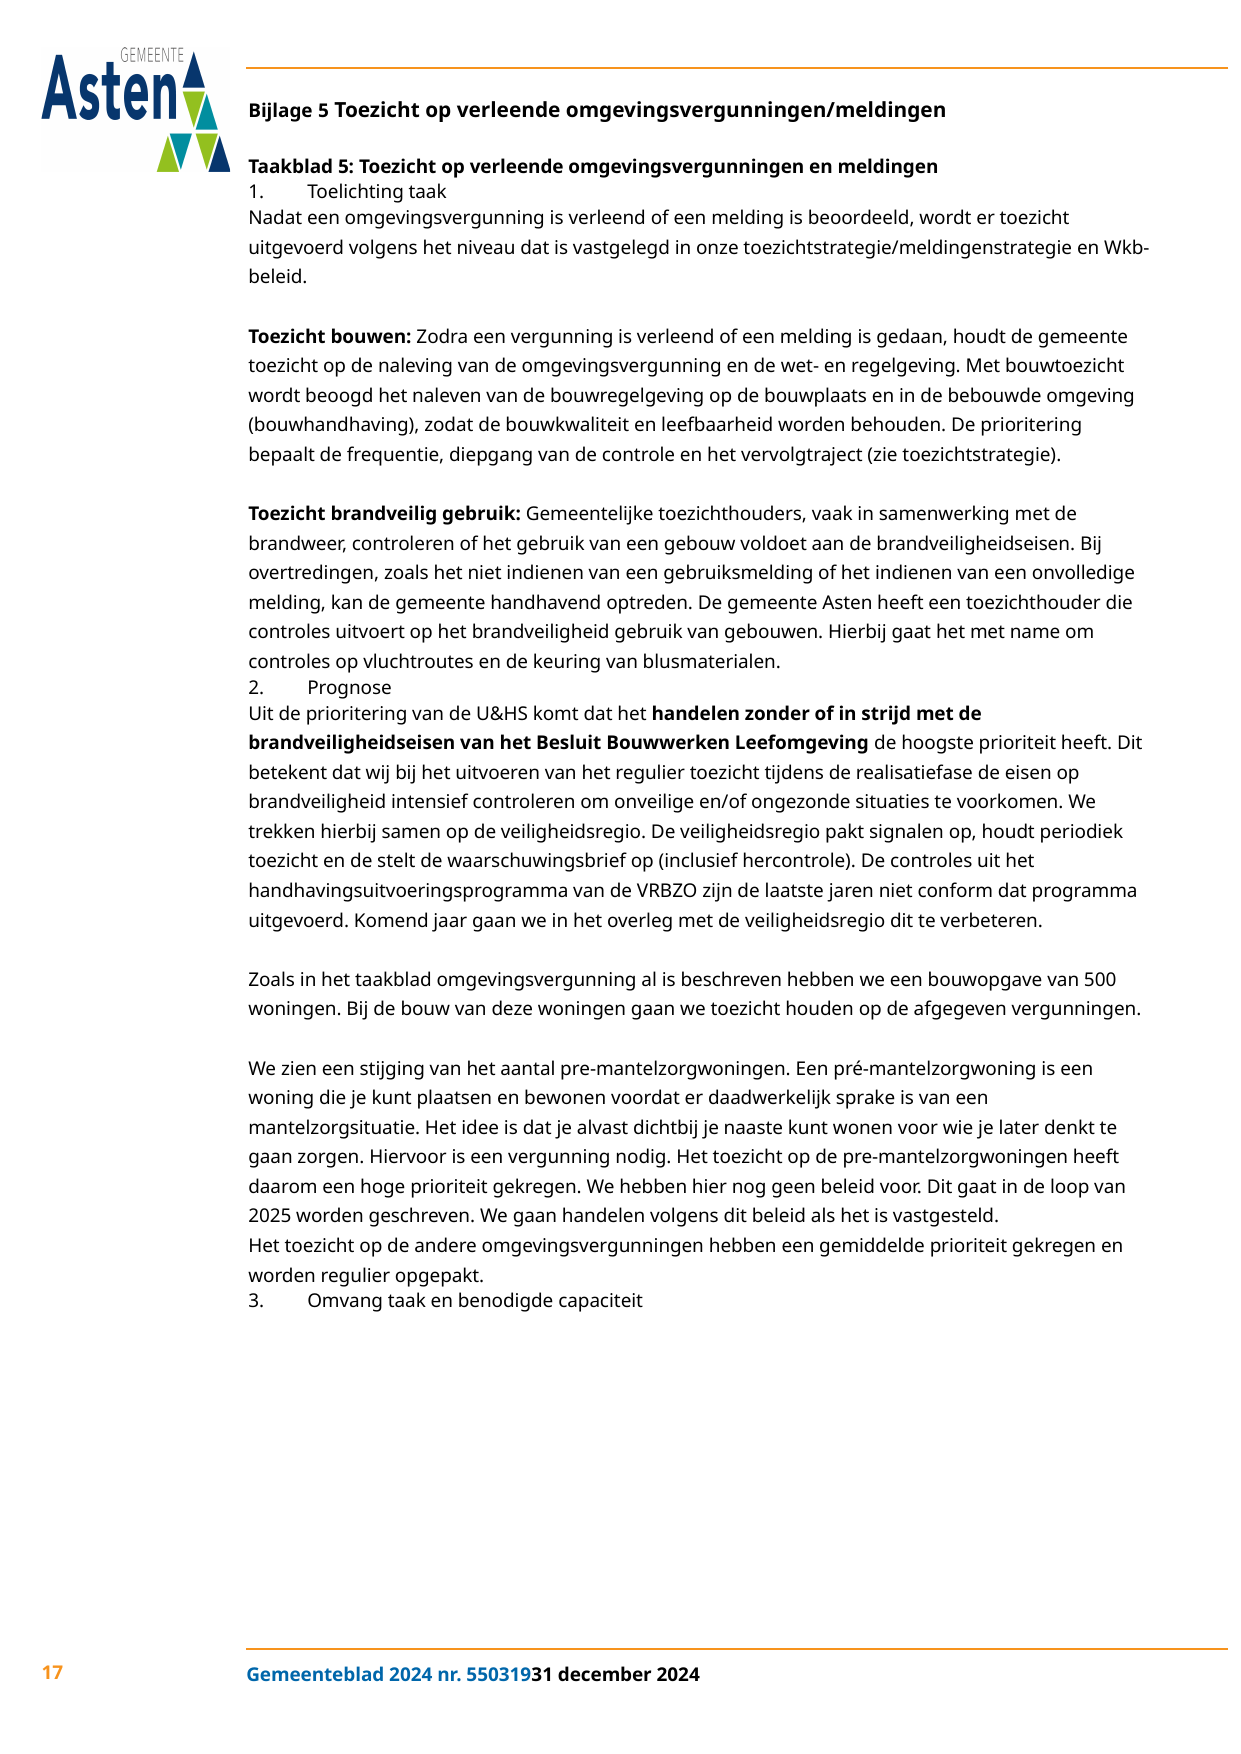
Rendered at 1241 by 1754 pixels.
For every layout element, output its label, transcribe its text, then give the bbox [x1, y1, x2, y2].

table_cell Toelichting taak [248, 179, 1152, 204]
table_cell Prognose [248, 674, 1152, 700]
table_header Taakblad 5: Toezicht op verleende omgevingsvergunningen en meldingen [248, 153, 1152, 179]
text Bijlage 5 Toezicht op verleende omgevingsvergunningen/meldingen [248, 95, 1152, 123]
table_cell Nadat een omgevingsvergunning is verleend of een melding is beoordeeld, wordt er toezicht uitgevoerd volgens het niveau dat is vastgelegd in onze toezichtstrategie/meldingenstrategie en Wkb-beleid. Toezicht bouwen: Zodra een vergunning is verleend of een melding is gedaan, houdt de gemeente toezicht op de naleving van de omgevingsvergunning en de wet- en regelgeving. Met bouwtoezicht wordt beoogd het naleven van de bouwregelgeving op de bouwplaats en in de bebouwde omgeving (bouwhandhaving), zodat de bouwkwaliteit en leefbaarheid worden behouden. De prioritering bepaalt de frequentie, diepgang van de controle en het vervolgtraject (zie toezichtstrategie). Toezicht brandveilig gebruik: Gemeentelijke toezichthouders, vaak in samenwerking met de brandweer, controleren of het gebruik van een gebouw voldoet aan de brandveiligheidseisen. Bij overtredingen, zoals het niet indienen van een gebruiksmelding of het indienen van een onvolledige melding, kan de gemeente handhavend optreden. De gemeente Asten heeft een toezichthouder die controles uitvoert op het brandveiligheid gebruik van gebouwen. Hierbij gaat het met name om controles op vluchtroutes en de keuring van blusmaterialen. [248, 205, 1152, 674]
table_cell Omvang taak en benodigde capaciteit [248, 1288, 1152, 1313]
table_cell Uit de prioritering van de U&HS komt dat het handelen zonder of in strijd met de brandveiligheidseisen van het Besluit Bouwwerken Leefomgeving de hoogste prioriteit heeft. Dit betekent dat wij bij het uitvoeren van het regulier toezicht tijdens de realisatiefase de eisen op brandveiligheid intensief controleren om onveilige en/of ongezonde situaties te voorkomen. We trekken hierbij samen op de veiligheidsregio. De veiligheidsregio pakt signalen op, houdt periodiek toezicht en de stelt de waarschuwingsbrief op (inclusief hercontrole). De controles uit het handhavingsuitvoeringsprogramma van de VRBZO zijn de laatste jaren niet conform dat programma uitgevoerd. Komend jaar gaan we in het overleg met de veiligheidsregio dit te verbeteren. Zoals in het taakblad omgevingsvergunning al is beschreven hebben we een bouwopgave van 500 woningen. Bij de bouw van deze woningen gaan we toezicht houden op de afgegeven vergunningen. We zien een stijging van het aantal pre-mantelzorgwoningen. Een pré-mantelzorgwoning is een woning die je kunt plaatsen en bewonen voordat er daadwerkelijk sprake is van een mantelzorgsituatie. Het idee is dat je alvast dichtbij je naaste kunt wonen voor wie je later denkt te gaan zorgen. Hiervoor is een vergunning nodig. Het toezicht op de pre-mantelzorgwoningen heeft daarom een hoge prioriteit gekregen. We hebben hier nog geen beleid voor. Dit gaat in de loop van 2025 worden geschreven. We gaan handelen volgens dit beleid als het is vastgesteld. Het toezicht op de andere omgevingsvergunningen hebben een gemiddelde prioriteit gekregen en worden regulier opgepakt. [248, 700, 1152, 1287]
picture [41, 47, 231, 172]
